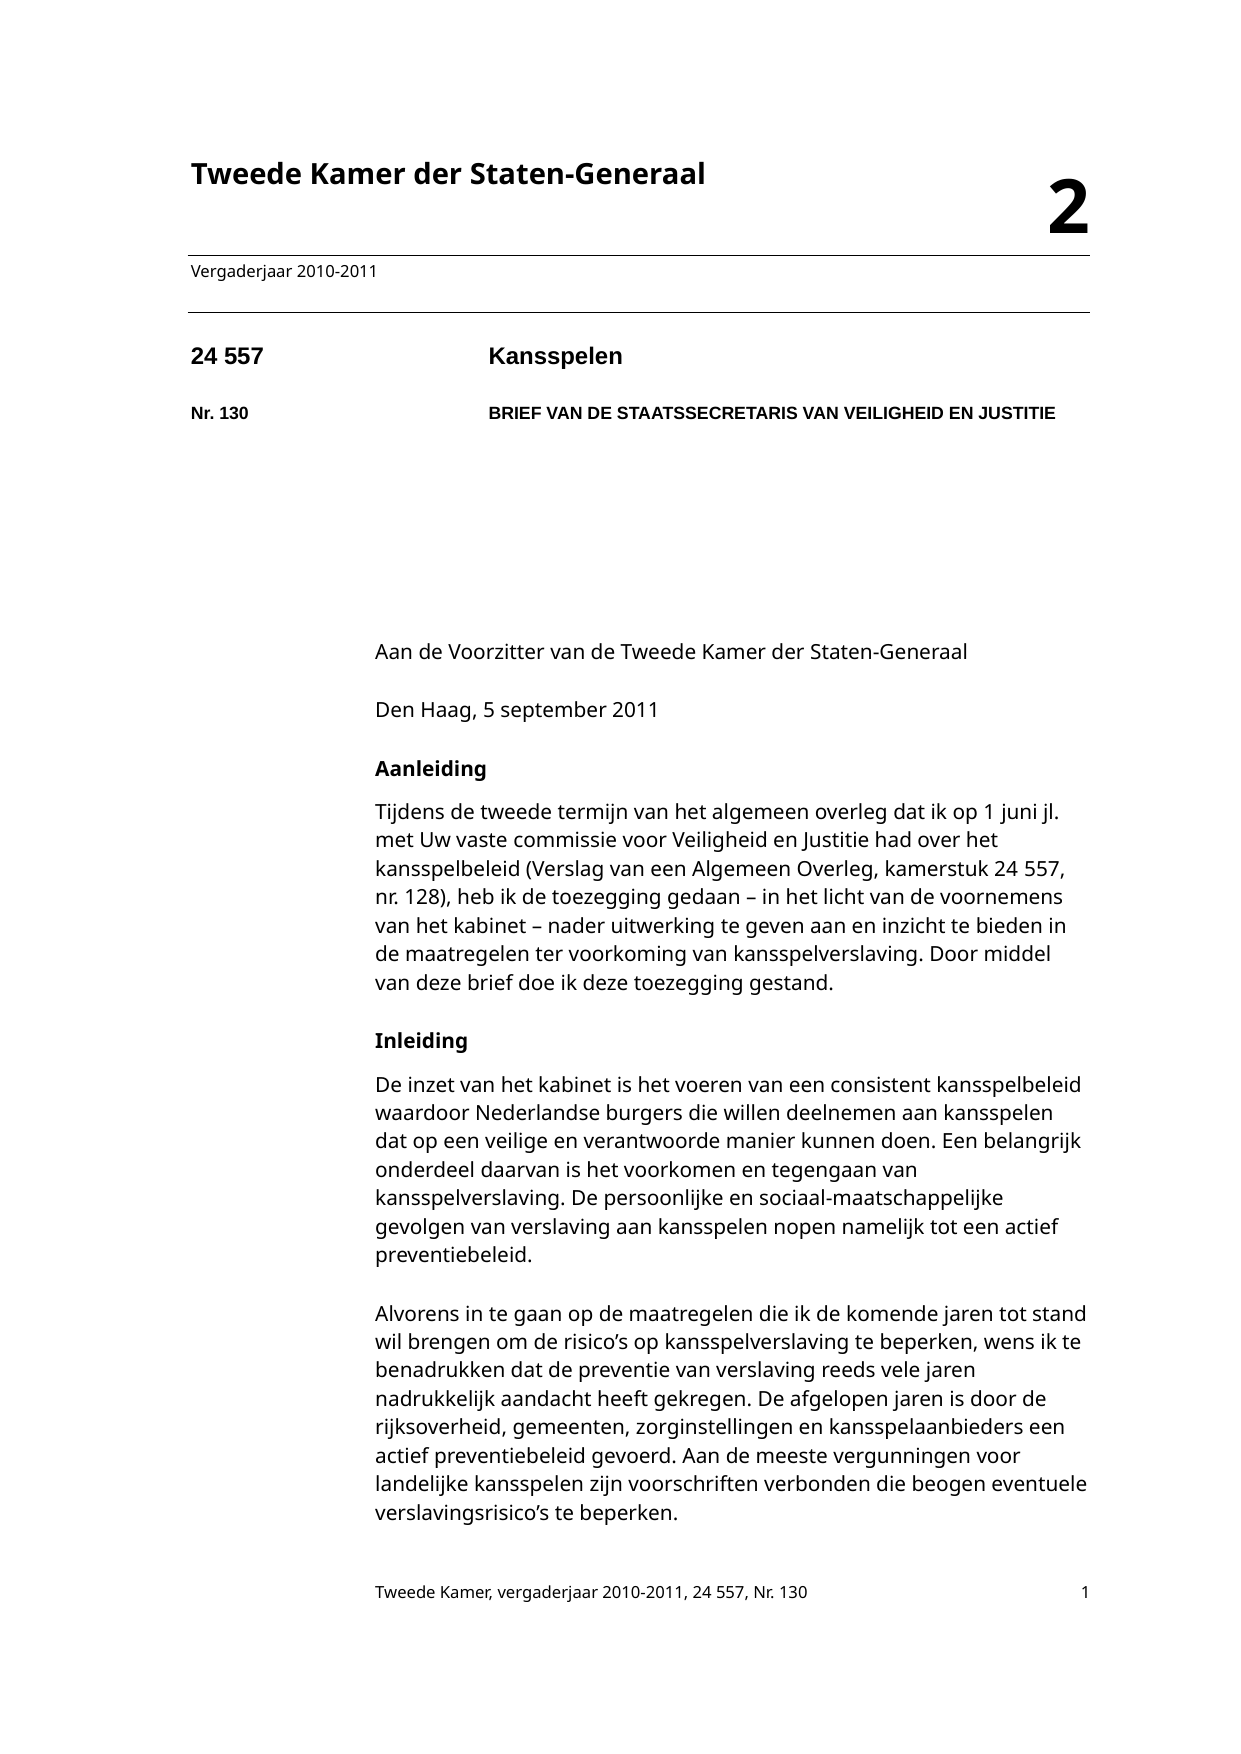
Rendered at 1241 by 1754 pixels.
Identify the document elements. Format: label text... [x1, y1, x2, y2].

table_cell [188, 313, 485, 339]
text Aanleiding [375, 754, 1090, 782]
table_cell Nr. 130 [188, 399, 485, 518]
table_header Tweede Kamer der Staten-Generaal [188, 150, 909, 255]
table_cell Vergaderjaar 2010-2011 [188, 256, 485, 312]
table_cell Kansspelen [485, 339, 1090, 399]
table_cell 24 557 [188, 339, 485, 399]
text De inzet van het kabinet is het voeren van een consistent kansspelbeleid waardoor Nederlandse burgers die willen deelnemen aan kansspelen dat op een veilige en verantwoorde manier kunnen doen. Een belangrijk onderdeel daarvan is het voorkomen en tegengaan van kansspelverslaving. De persoonlijke en sociaal-maatschappelijke gevolgen van verslaving aan kansspelen nopen namelijk tot een actief preventiebeleid. [375, 1070, 1090, 1269]
table_cell BRIEF VAN DE STAATSSECRETARIS VAN VEILIGHEID EN JUSTITIE [485, 399, 1090, 518]
table_cell [485, 256, 1090, 312]
text Alvorens in te gaan op de maatregelen die ik de komende jaren tot stand wil brengen om de risico’s op kansspelverslaving te beperken, wens ik te benadrukken dat de preventie van verslaving reeds vele jaren nadrukkelijk aandacht heeft gekregen. De afgelopen jaren is door de rijksoverheid, gemeenten, zorginstellingen en kansspelaanbieders een actief preventiebeleid gevoerd. Aan de meeste vergunningen voor landelijke kansspelen zijn voorschriften verbonden die beogen eventuele verslavingsrisico’s te beperken. [375, 1299, 1090, 1526]
text Aan de Voorzitter van de Tweede Kamer der Staten-Generaal [375, 637, 1090, 665]
text Tijdens de tweede termijn van het algemeen overleg dat ik op 1 juni jl. met Uw vaste commissie voor Veiligheid en Justitie had over het kansspelbeleid (Verslag van een Algemeen Overleg, kamerstuk 24 557, nr. 128), heb ik de toezegging gedaan – in het licht van de voornemens van het kabinet – nader uitwerking te geven aan en inzicht te bieden in de maatregelen ter voorkoming van kansspelverslaving. Door middel van deze brief doe ik deze toezegging gestand. [375, 797, 1090, 996]
table_cell [485, 313, 1090, 339]
table_header 2 [910, 150, 1090, 255]
text Den Haag, 5 september 2011 [375, 695, 1090, 724]
text Inleiding [375, 1026, 1090, 1055]
